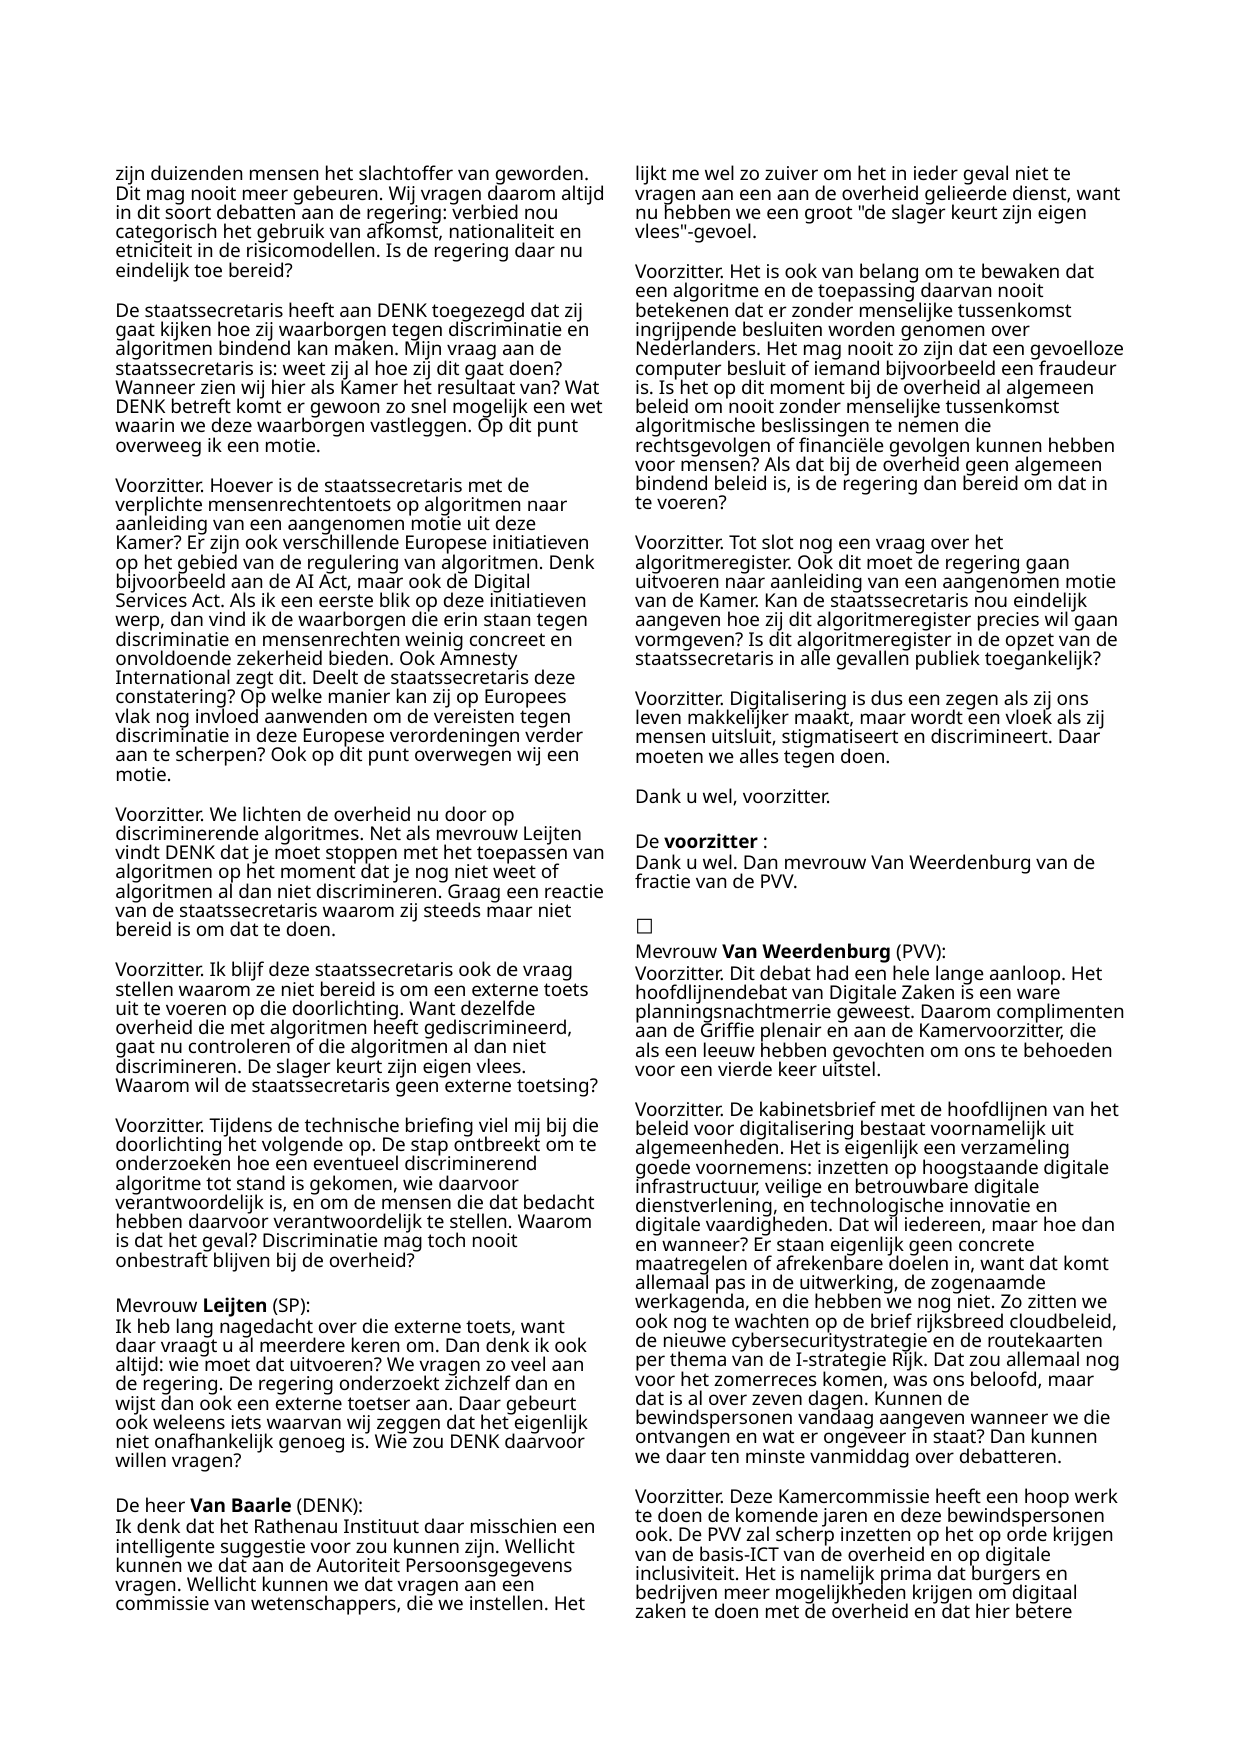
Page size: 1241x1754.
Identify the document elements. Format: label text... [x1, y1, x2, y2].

text Voorzitter. Ik blijf deze staatssecretaris ook de vraag stellen waarom ze niet bereid is om een externe toets uit te voeren op die doorlichting. Want dezelfde overheid die met algoritmen heeft gediscrimineerd, gaat nu controleren of die algoritmen al dan niet discrimineren. De slager keurt zijn eigen vlees. Waarom wil de staatssecretaris geen externe toetsing? [115, 961, 605, 1096]
text lijkt me wel zo zuiver om het in ieder geval niet te vragen aan een aan de overheid gelieerde dienst, want nu hebben we een groot "de slager keurt zijn eigen vlees"-gevoel. [635, 165, 1125, 242]
text Dank u wel. Dan mevrouw Van Weerdenburg van de fractie van de PVV. [635, 854, 1125, 892]
text Mevrouw Leijten (SP): [115, 1292, 605, 1318]
text Voorzitter. Digitalisering is dus een zegen als zij ons leven makkelijker maakt, maar wordt een vloek als zij mensen uitsluit, stigmatiseert en discrimineert. Daar moeten we alles tegen doen. [635, 690, 1125, 767]
text De heer Van Baarle (DENK): [115, 1493, 605, 1518]
text De voorzitter : [635, 828, 1125, 854]
text Voorzitter. Het is ook van belang om te bewaken dat een algoritme en de toepassing daarvan nooit betekenen dat er zonder menselijke tussenkomst ingrijpende besluiten worden genomen over Nederlanders. Het mag nooit zo zijn dat een gevoelloze computer besluit of iemand bijvoorbeeld een fraudeur is. Is het op dit moment bij de overheid al algemeen beleid om nooit zonder menselijke tussenkomst algoritmische beslissingen te nemen die rechtsgevolgen of financiële gevolgen kunnen hebben voor mensen? Als dat bij de overheid geen algemeen bindend beleid is, is de regering dan bereid om dat in te voeren? [635, 263, 1125, 514]
text Mevrouw Van Weerdenburg (PVV): [635, 939, 1125, 964]
text Dank u wel, voorzitter. [635, 788, 1125, 807]
text Voorzitter. Deze Kamercommissie heeft een hoop werk te doen de komende jaren en deze bewindspersonen ook. De PVV zal scherp inzetten op het op orde krijgen van de basis-ICT van de overheid en op digitale inclusiviteit. Het is namelijk prima dat burgers en bedrijven meer mogelijkheden krijgen om digitaal zaken te doen met de overheid en dat hier betere [635, 1488, 1125, 1623]
text Voorzitter. Tot slot nog een vraag over het algoritmeregister. Ook dit moet de regering gaan uitvoeren naar aanleiding van een aangenomen motie van de Kamer. Kan de staatssecretaris nou eindelijk aangeven hoe zij dit algoritmeregister precies wil gaan vormgeven? Is dit algoritmeregister in de opzet van de staatssecretaris in alle gevallen publiek toegankelijk? [635, 534, 1125, 669]
text Voorzitter. De kabinetsbrief met de hoofdlijnen van het beleid voor digitalisering bestaat voornamelijk uit algemeenheden. Het is eigenlijk een verzameling goede voornemens: inzetten op hoogstaande digitale infrastructuur, veilige en betrouwbare digitale dienstverlening, en technologische innovatie en digitale vaardigheden. Dat wil iedereen, maar hoe dan en wanneer? Er staan eigenlijk geen concrete maatregelen of afrekenbare doelen in, want dat komt allemaal pas in de uitwerking, de zogenaamde werkagenda, en die hebben we nog niet. Zo zitten we ook nog te wachten op de brief rijksbreed cloudbeleid, de nieuwe cybersecuritystrategie en de routekaarten per thema van de I-strategie Rijk. Dat zou allemaal nog voor het zomerreces komen, was ons beloofd, maar dat is al over zeven dagen. Kunnen de bewindspersonen vandaag aangeven wanneer we die ontvangen en wat er ongeveer in staat? Dan kunnen we daar ten minste vanmiddag over debatteren. [635, 1101, 1125, 1467]
text Ik denk dat het Rathenau Instituut daar misschien een intelligente suggestie voor zou kunnen zijn. Wellicht kunnen we dat aan de Autoriteit Persoonsgegevens vragen. Wellicht kunnen we dat vragen aan een commissie van wetenschappers, die we instellen. Het [115, 1518, 605, 1615]
text De staatssecretaris heeft aan DENK toegezegd dat zij gaat kijken hoe zij waarborgen tegen discriminatie en algoritmen bindend kan maken. Mijn vraag aan de staatssecretaris is: weet zij al hoe zij dit gaat doen? Wanneer zien wij hier als Kamer het resultaat van? Wat DENK betreft komt er gewoon zo snel mogelijk een wet waarin we deze waarborgen vastleggen. Op dit punt overweeg ik een motie. [115, 302, 605, 456]
text Voorzitter. We lichten de overheid nu door op discriminerende algoritmes. Net als mevrouw Leijten vindt DENK dat je moet stoppen met het toepassen van algoritmen op het moment dat je nog niet weet of algoritmen al dan niet discrimineren. Graag een reactie van de staatssecretaris waarom zij steeds maar niet bereid is om dat te doen. [115, 806, 605, 941]
text ⬜ [635, 913, 1125, 939]
text Voorzitter. Tijdens de technische briefing viel mij bij die doorlichting het volgende op. De stap ontbreekt om te onderzoeken hoe een eventueel discriminerend algoritme tot stand is gekomen, wie daarvoor verantwoordelijk is, en om de mensen die dat bedacht hebben daarvoor verantwoordelijk te stellen. Waarom is dat het geval? Discriminatie mag toch nooit onbestraft blijven bij de overheid? [115, 1117, 605, 1271]
text Voorzitter. Hoever is de staatssecretaris met de verplichte mensenrechtentoets op algoritmen naar aanleiding van een aangenomen motie uit deze Kamer? Er zijn ook verschillende Europese initiatieven op het gebied van de regulering van algoritmen. Denk bijvoorbeeld aan de AI Act, maar ook de Digital Services Act. Als ik een eerste blik op deze initiatieven werp, dan vind ik de waarborgen die erin staan tegen discriminatie en mensenrechten weinig concreet en onvoldoende zekerheid bieden. Ook Amnesty International zegt dit. Deelt de staatssecretaris deze constatering? Op welke manier kan zij op Europees vlak nog invloed aanwenden om de vereisten tegen discriminatie in deze Europese verordeningen verder aan te scherpen? Ook op dit punt overwegen wij een motie. [115, 477, 605, 785]
text zijn duizenden mensen het slachtoffer van geworden. Dit mag nooit meer gebeuren. Wij vragen daarom altijd in dit soort debatten aan de regering: verbied nou categorisch het gebruik van afkomst, nationaliteit en etniciteit in de risicomodellen. Is de regering daar nu eindelijk toe bereid? [115, 165, 605, 281]
text Ik heb lang nagedacht over die externe toets, want daar vraagt u al meerdere keren om. Dan denk ik ook altijd: wie moet dat uitvoeren? We vragen zo veel aan de regering. De regering onderzoekt zichzelf dan en wijst dan ook een externe toetser aan. Daar gebeurt ook weleens iets waarvan wij zeggen dat het eigenlijk niet onafhankelijk genoeg is. Wie zou DENK daarvoor willen vragen? [115, 1318, 605, 1472]
text Voorzitter. Dit debat had een hele lange aanloop. Het hoofdlijnendebat van Digitale Zaken is een ware planningsnachtmerrie geweest. Daarom complimenten aan de Griffie plenair en aan de Kamervoorzitter, die als een leeuw hebben gevochten om ons te behoeden voor een vierde keer uitstel. [635, 964, 1125, 1080]
